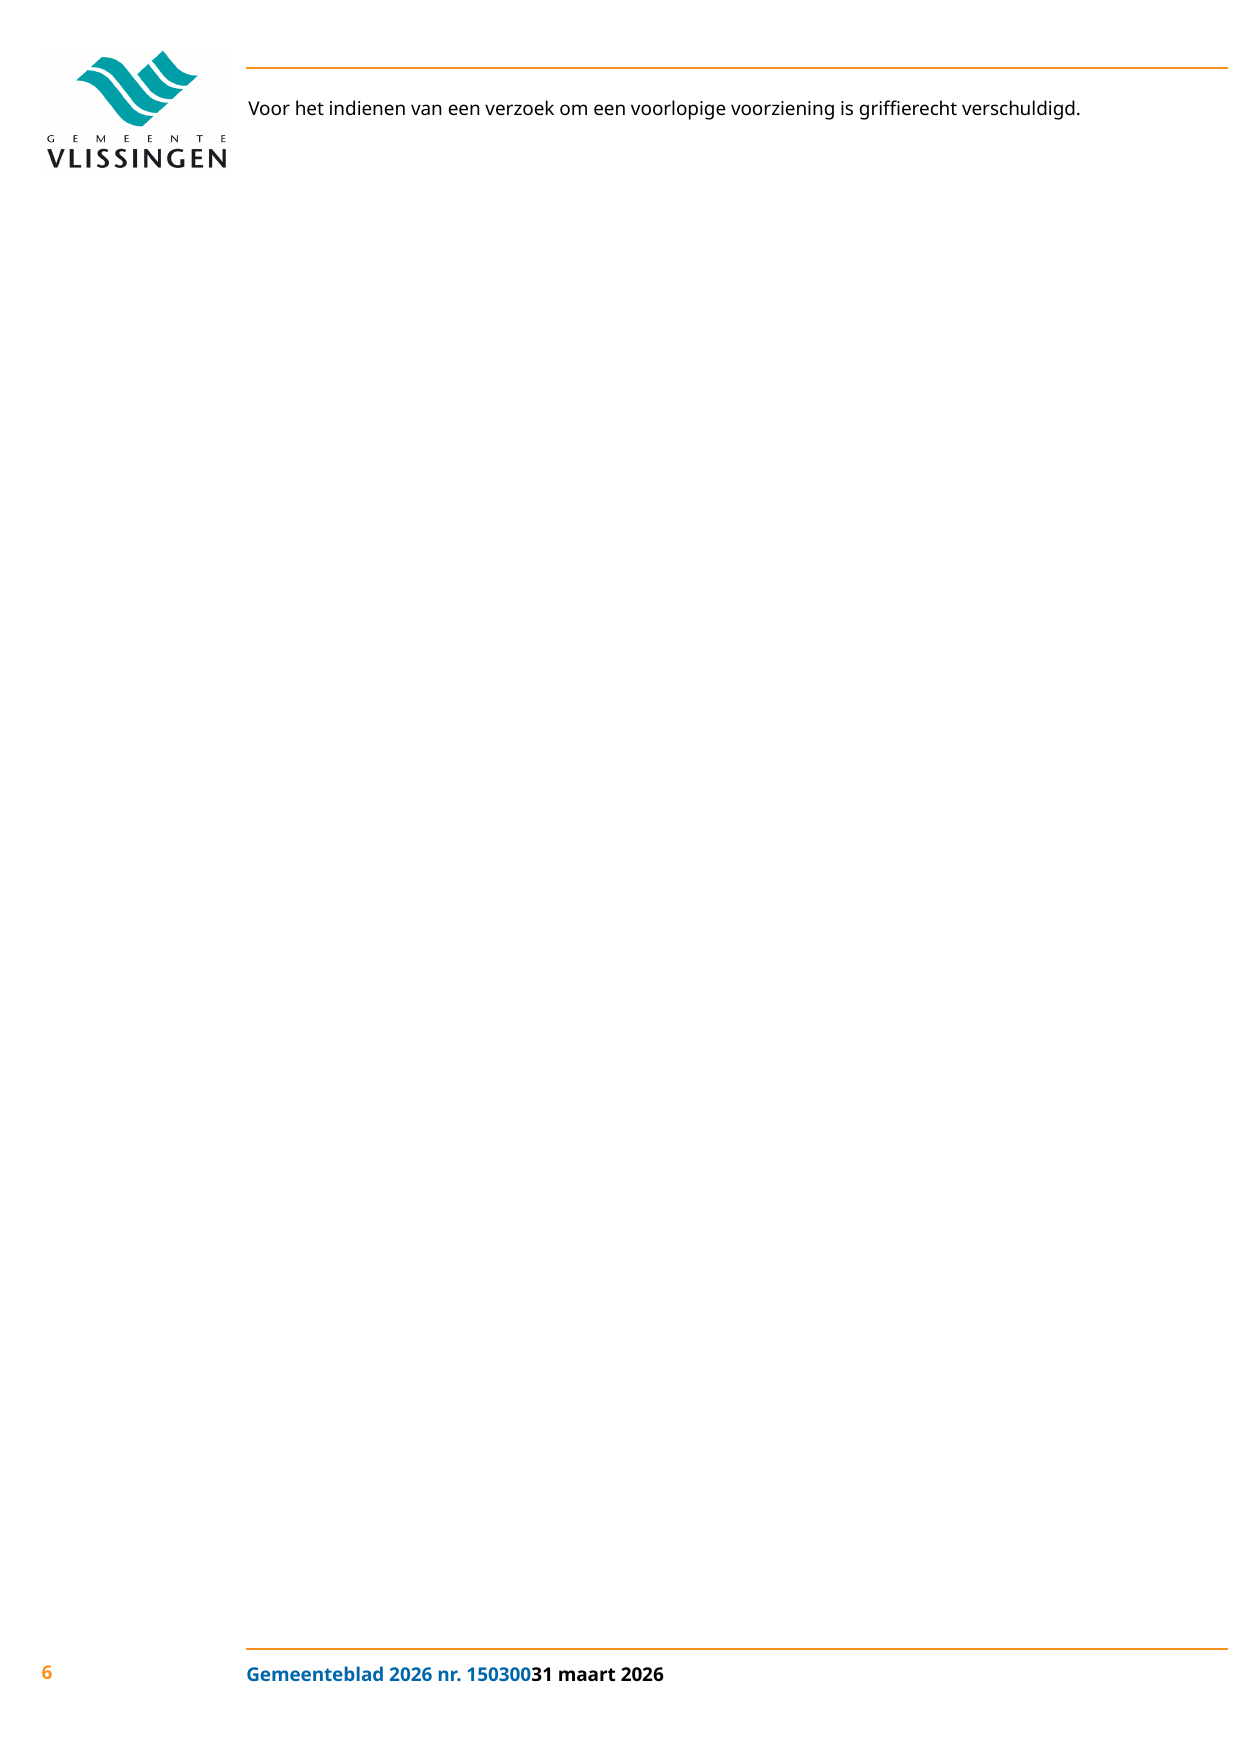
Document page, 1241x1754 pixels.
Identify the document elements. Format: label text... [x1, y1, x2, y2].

text Voor het indienen van een verzoek om een voorlopige voorziening is griffierecht verschuldigd. [248, 95, 1152, 121]
picture [41, 47, 231, 172]
